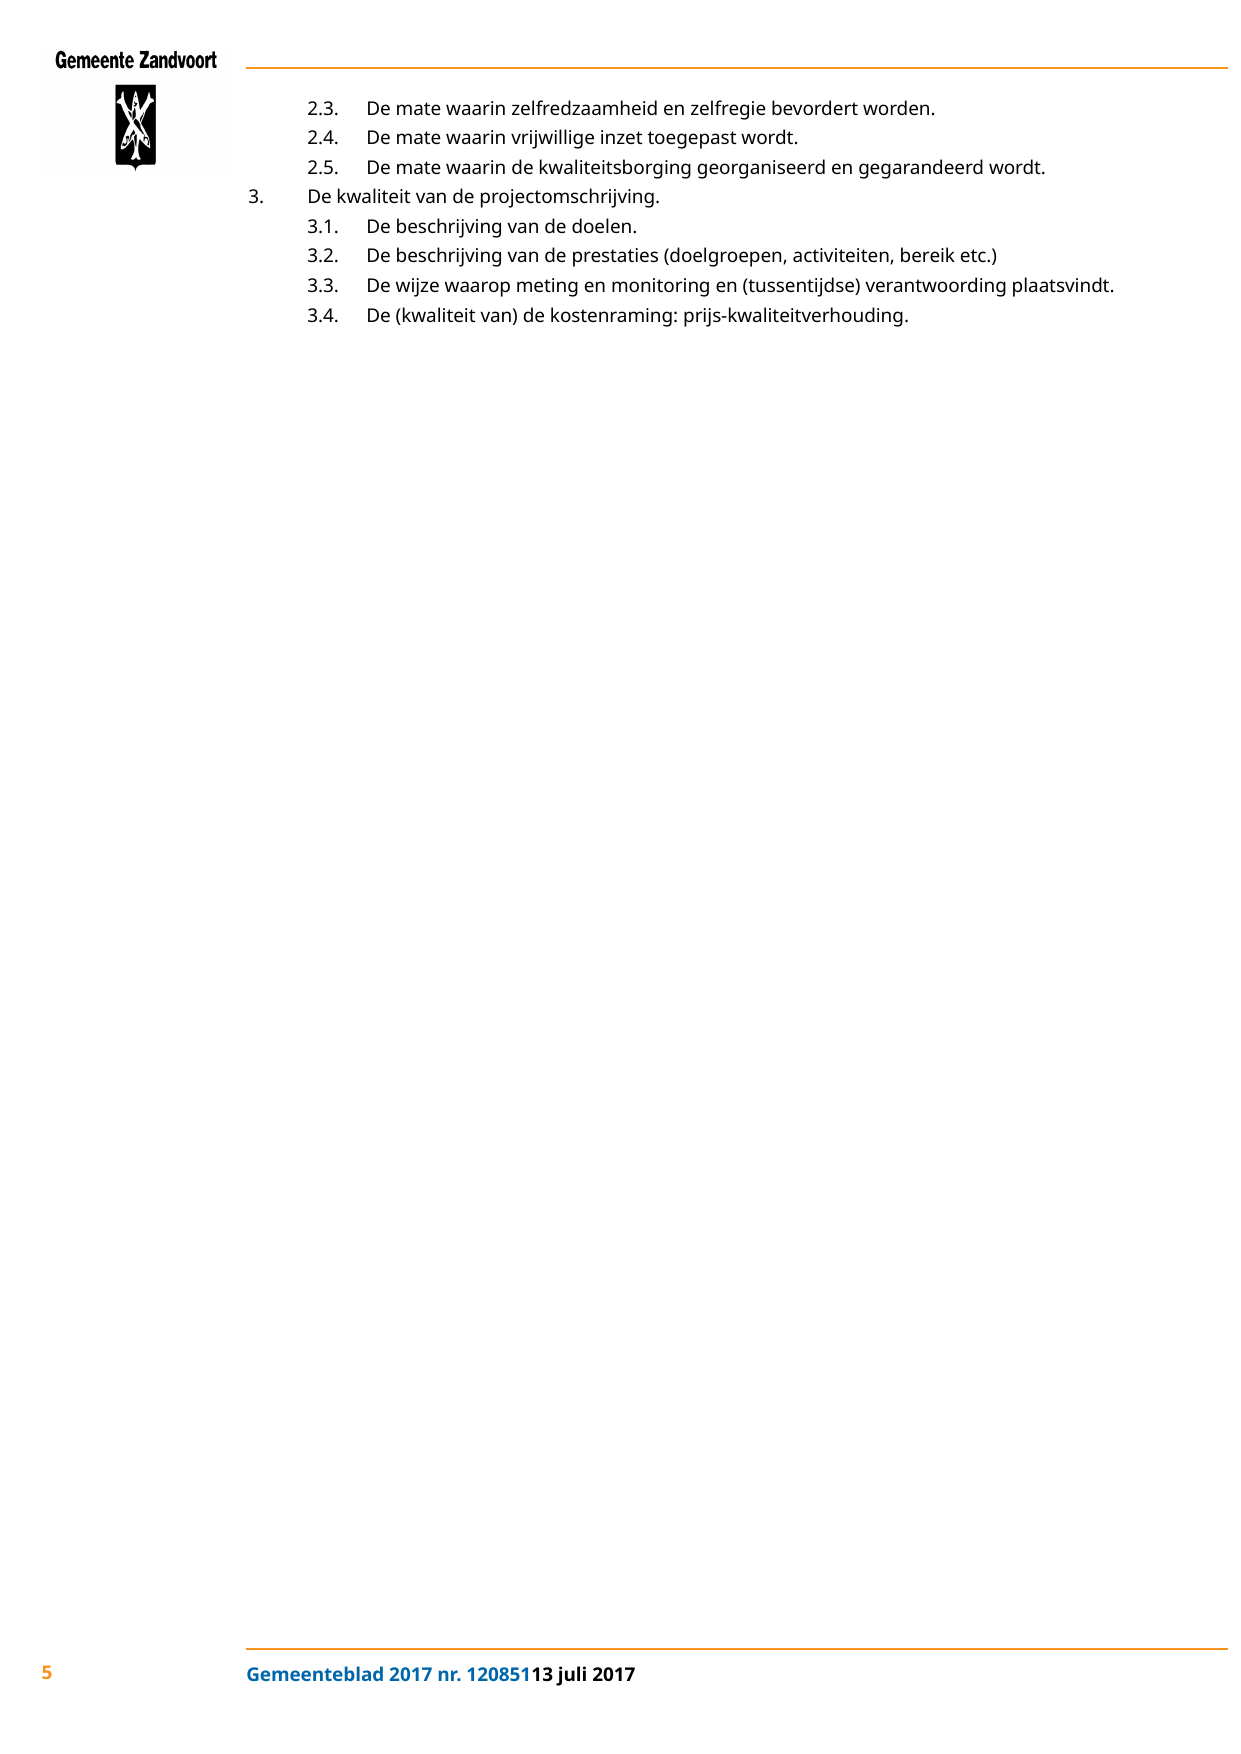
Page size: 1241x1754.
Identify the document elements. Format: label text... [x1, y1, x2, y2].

list De (kwaliteit van) de kostenraming: prijs-kwaliteitverhouding. [307, 302, 1152, 328]
picture [41, 47, 231, 172]
list De mate waarin de kwaliteitsborging georganiseerd en gegarandeerd wordt. [307, 154, 1152, 180]
list De wijze waarop meting en monitoring en (tussentijdse) verantwoording plaatsvindt. [307, 272, 1152, 298]
list De kwaliteit van de projectomschrijving. [248, 183, 1152, 209]
list De beschrijving van de doelen. [307, 213, 1152, 239]
list De mate waarin zelfredzaamheid en zelfregie bevordert worden. [307, 95, 1152, 121]
list De mate waarin vrijwillige inzet toegepast wordt. [307, 124, 1152, 150]
list De beschrijving van de prestaties (doelgroepen, activiteiten, bereik etc.) [307, 243, 1152, 268]
